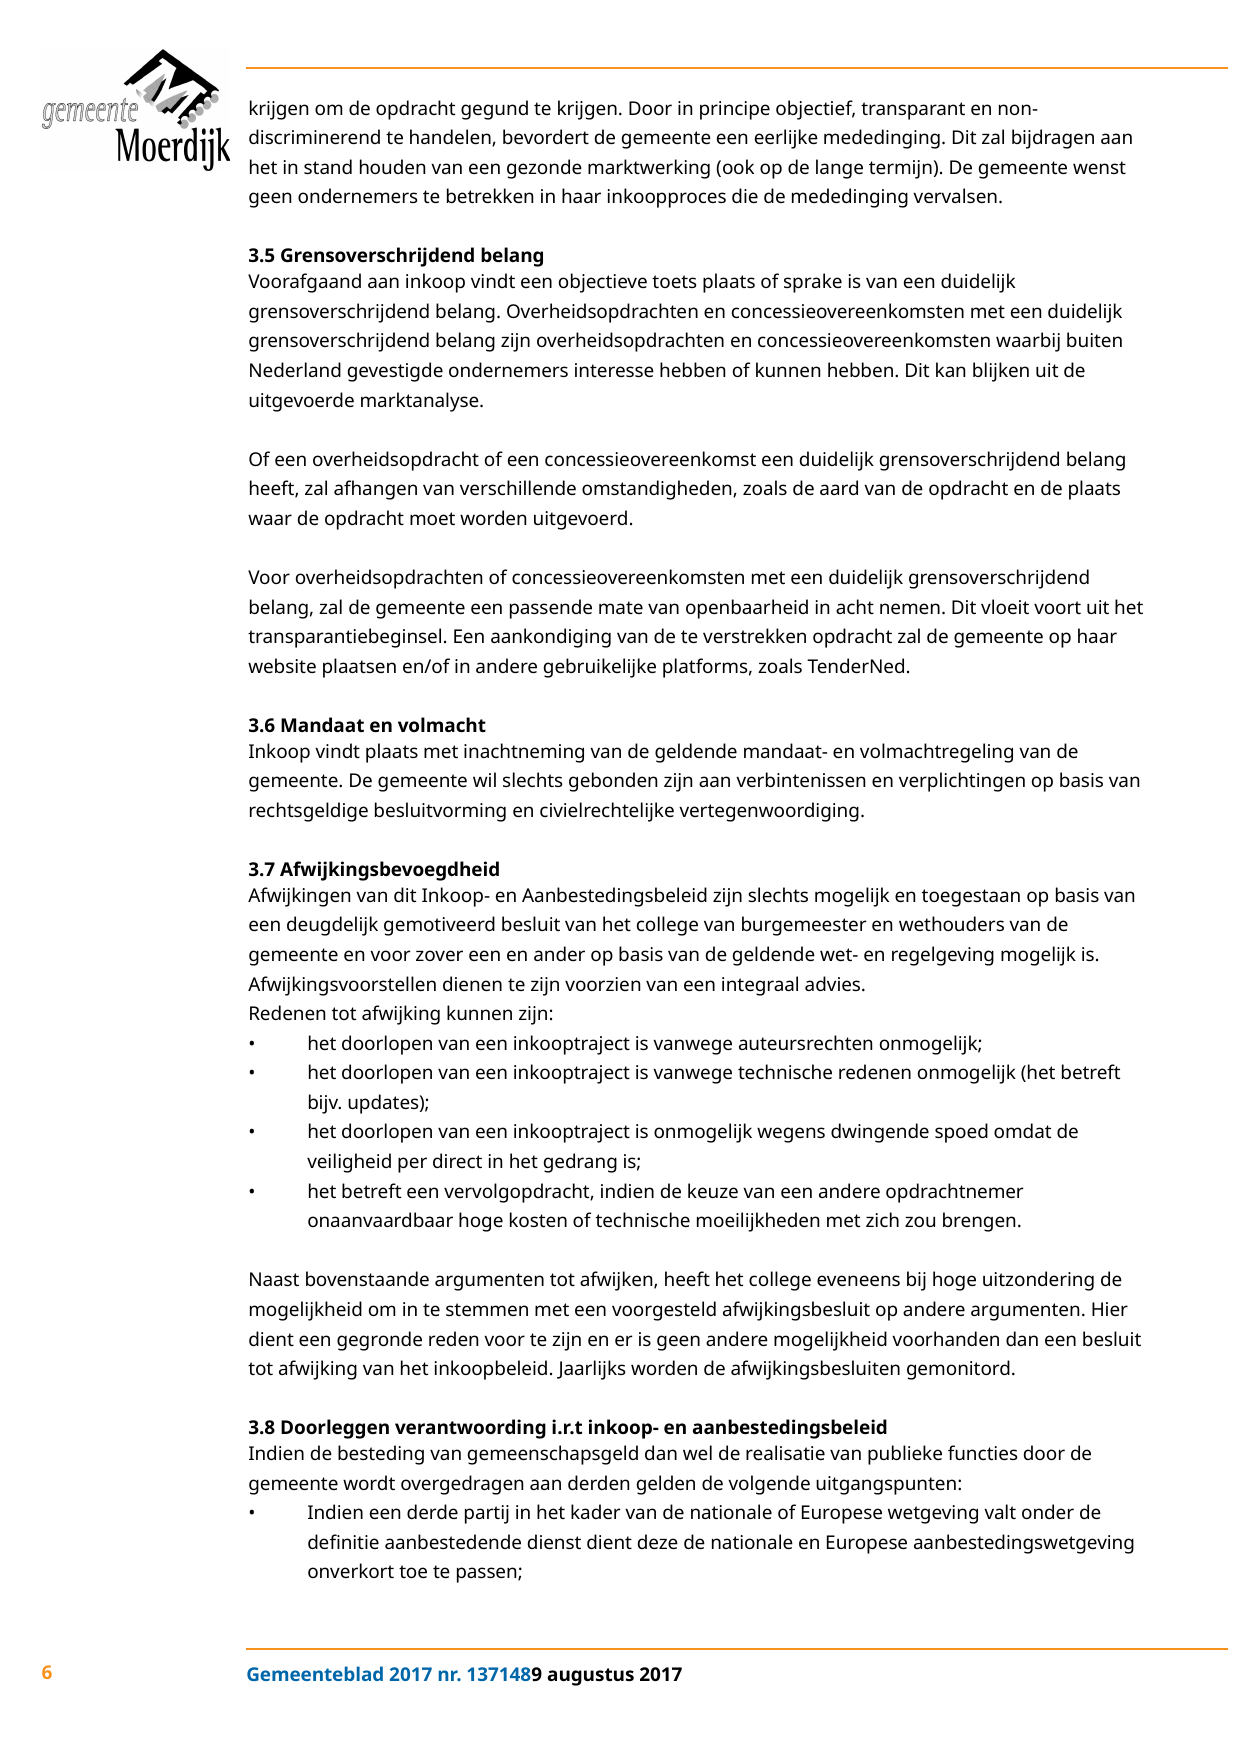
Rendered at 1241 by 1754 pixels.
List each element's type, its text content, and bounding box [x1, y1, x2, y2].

list het betreft een vervolgopdracht, indien de keuze van een andere opdrachtnemer onaanvaardbaar hoge kosten of technische moeilijkheden met zich zou brengen. [248, 1178, 1152, 1233]
text Redenen tot afwijking kunnen zijn: [248, 1000, 1152, 1026]
text Afwijkingen van dit Inkoop- en Aanbestedingsbeleid zijn slechts mogelijk en toegestaan op basis van een deugdelijk gemotiveerd besluit van het college van burgemeester en wethouders van de gemeente en voor zover een en ander op basis van de geldende wet- en regelgeving mogelijk is. [248, 882, 1152, 967]
text Of een overheidsopdracht of een concessieovereenkomst een duidelijk grensoverschrijdend belang heeft, zal afhangen van verschillende omstandigheden, zoals de aard van de opdracht en de plaats waar de opdracht moet worden uitgevoerd. [248, 446, 1152, 531]
text krijgen om de opdracht gegund te krijgen. Door in principe objectief, transparant en non-discriminerend te handelen, bevordert de gemeente een eerlijke mededinging. Dit zal bijdragen aan het in stand houden van een gezonde marktwerking (ook op de lange termijn). De gemeente wenst geen ondernemers te betrekken in haar inkoopproces die de mededinging vervalsen. [248, 95, 1152, 209]
text Naast bovenstaande argumenten tot afwijken, heeft het college eveneens bij hoge uitzondering de mogelijkheid om in te stemmen met een voorgesteld afwijkingsbesluit op andere argumenten. Hier dient een gegronde reden voor te zijn en er is geen andere mogelijkheid voorhanden dan een besluit tot afwijking van het inkoopbeleid. Jaarlijks worden de afwijkingsbesluiten gemonitord. [248, 1267, 1152, 1381]
list het doorlopen van een inkooptraject is vanwege technische redenen onmogelijk (het betreft bijv. updates); [248, 1059, 1152, 1115]
list Indien een derde partij in het kader van de nationale of Europese wetgeving valt onder de definitie aanbestedende dienst dient deze de nationale en Europese aanbestedingswetgeving onverkort toe te passen; [248, 1499, 1152, 1584]
text Voorafgaand aan inkoop vindt een objectieve toets plaats of sprake is van een duidelijk grensoverschrijdend belang. Overheidsopdrachten en concessieovereenkomsten met een duidelijk grensoverschrijdend belang zijn overheidsopdrachten en concessieovereenkomsten waarbij buiten Nederland gevestigde ondernemers interesse hebben of kunnen hebben. Dit kan blijken uit de uitgevoerde marktanalyse. [248, 268, 1152, 412]
text 3.8 Doorleggen verantwoording i.r.t inkoop- en aanbestedingsbeleid [248, 1414, 1152, 1440]
picture [41, 47, 231, 172]
list het doorlopen van een inkooptraject is onmogelijk wegens dwingende spoed omdat de veiligheid per direct in het gedrang is; [248, 1119, 1152, 1174]
text 3.7 Afwijkingsbevoegdheid [248, 856, 1152, 882]
text Inkoop vindt plaats met inachtneming van de geldende mandaat- en volmachtregeling van de gemeente. De gemeente wil slechts gebonden zijn aan verbintenissen en verplichtingen op basis van rechtsgeldige besluitvorming en civielrechtelijke vertegenwoordiging. [248, 738, 1152, 823]
text 3.6 Mandaat en volmacht [248, 712, 1152, 738]
text Afwijkingsvoorstellen dienen te zijn voorzien van een integraal advies. [248, 971, 1152, 996]
list het doorlopen van een inkooptraject is vanwege auteursrechten onmogelijk; [248, 1030, 1152, 1056]
text Voor overheidsopdrachten of concessieovereenkomsten met een duidelijk grensoverschrijdend belang, zal de gemeente een passende mate van openbaarheid in acht nemen. Dit vloeit voort uit het transparantiebeginsel. Een aankondiging van de te verstrekken opdracht zal de gemeente op haar website plaatsen en/of in andere gebruikelijke platforms, zoals TenderNed. [248, 564, 1152, 679]
text 3.5 Grensoverschrijdend belang [248, 243, 1152, 268]
text Indien de besteding van gemeenschapsgeld dan wel de realisatie van publieke functies door de gemeente wordt overgedragen aan derden gelden de volgende uitgangspunten: [248, 1440, 1152, 1496]
